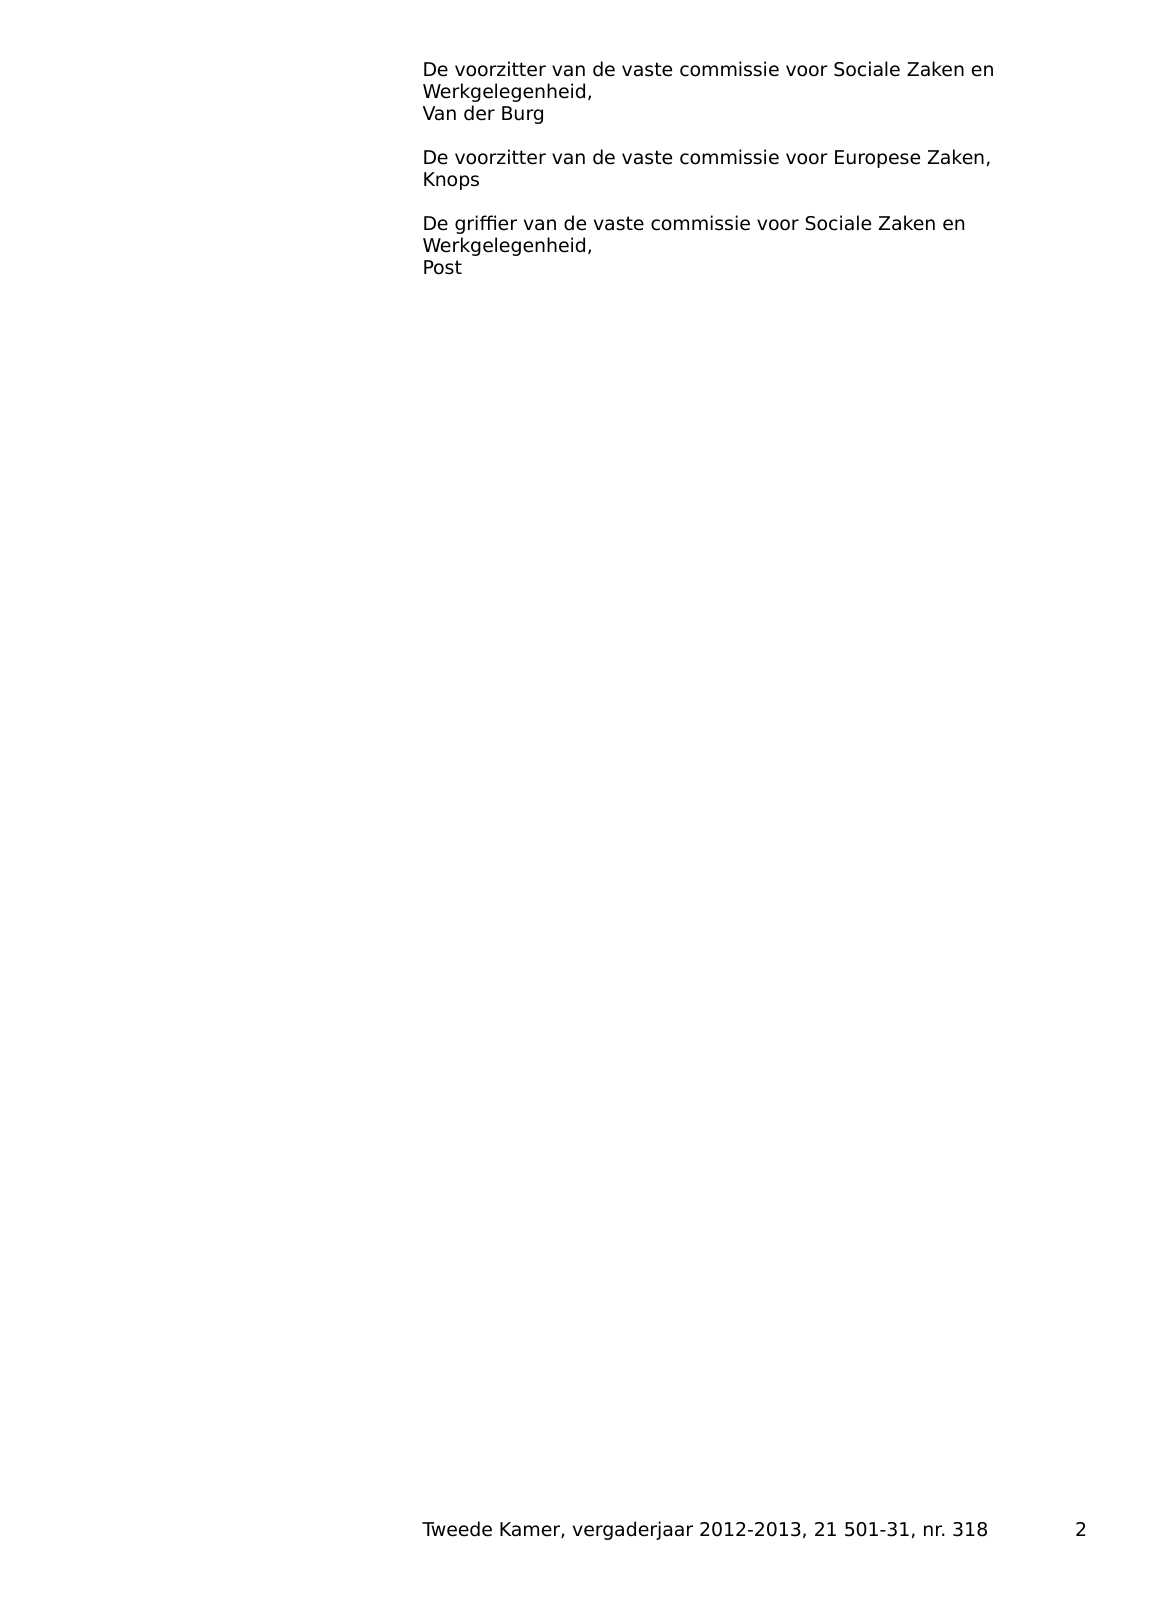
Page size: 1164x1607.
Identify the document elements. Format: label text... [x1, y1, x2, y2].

text De griffier van de vaste commissie voor Sociale Zaken en Werkgelegenheid, Post [422, 213, 1087, 279]
text De voorzitter van de vaste commissie voor Sociale Zaken en Werkgelegenheid, Van der Burg [422, 59, 1087, 125]
text De voorzitter van de vaste commissie voor Europese Zaken, Knops [422, 147, 1087, 191]
